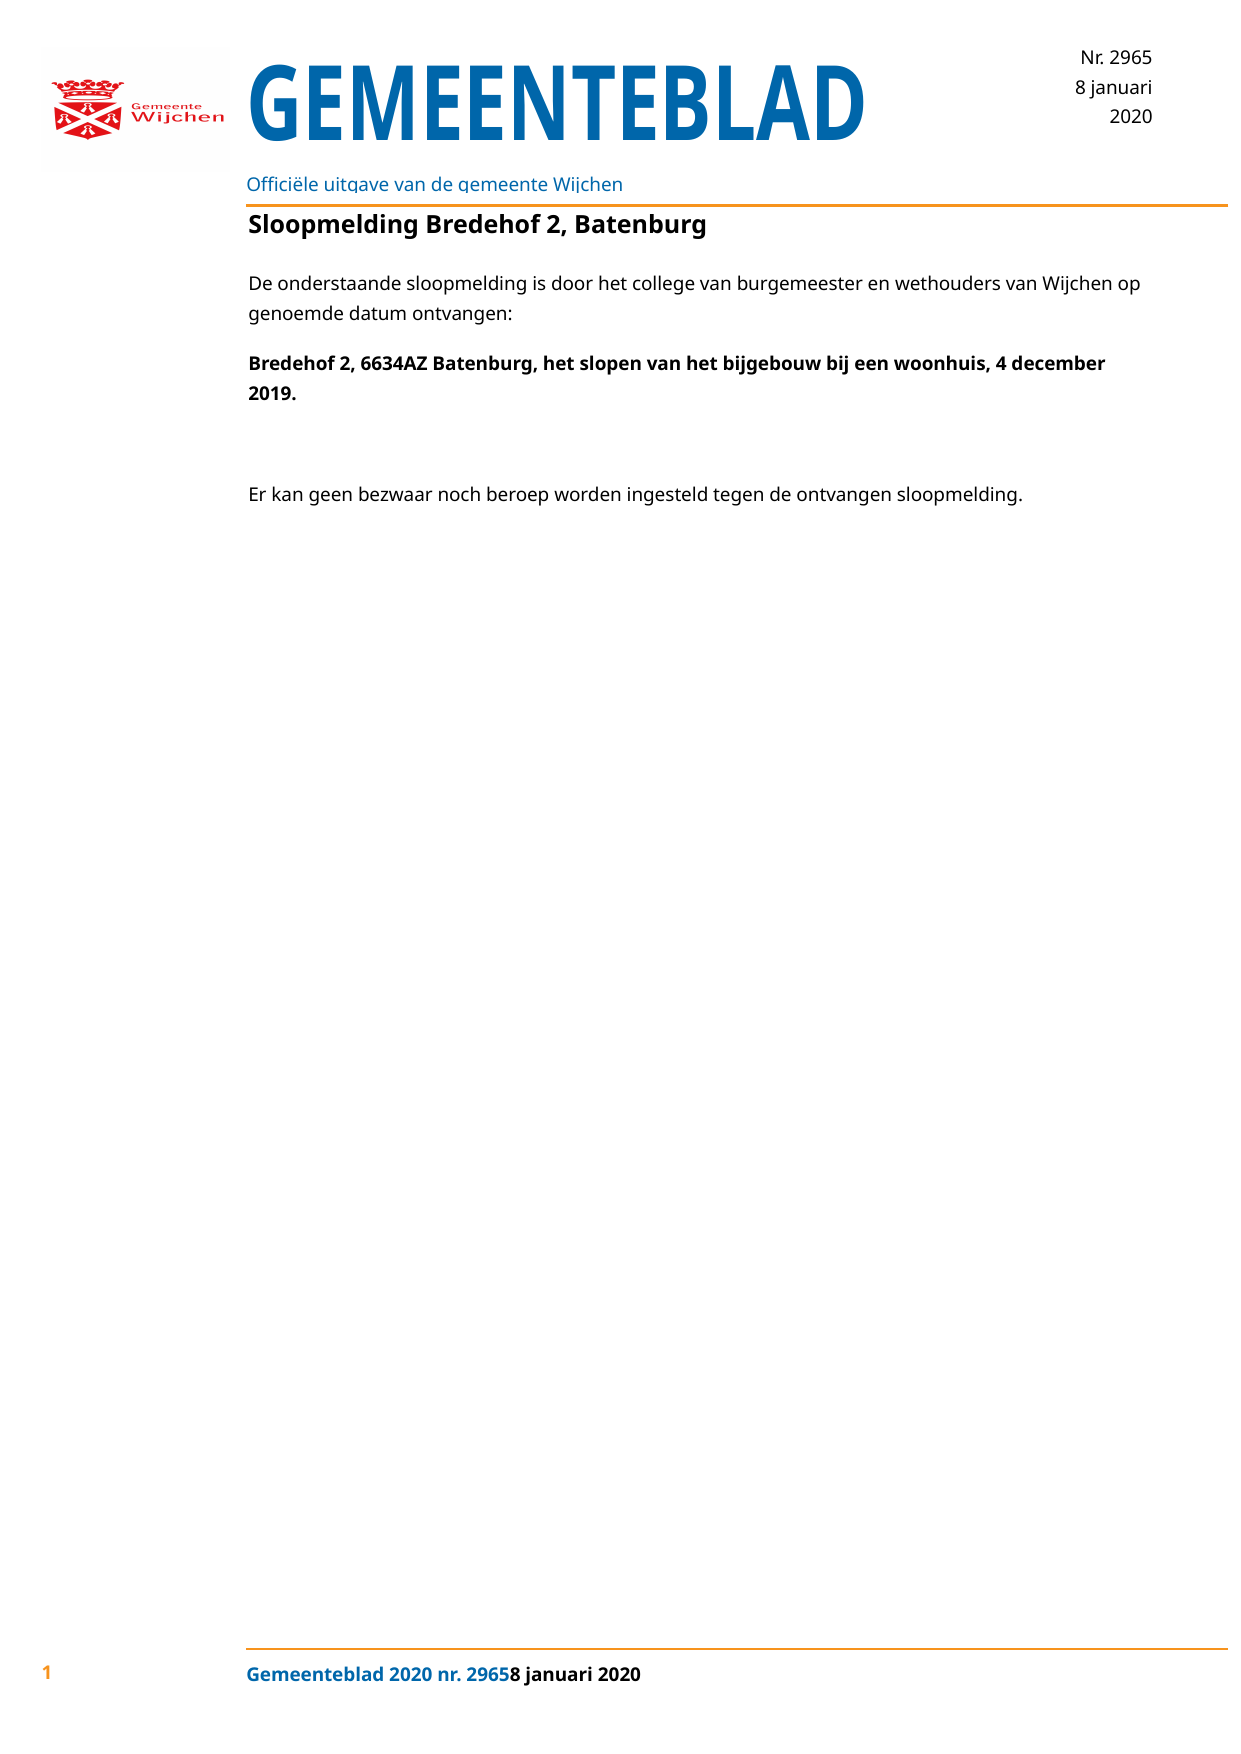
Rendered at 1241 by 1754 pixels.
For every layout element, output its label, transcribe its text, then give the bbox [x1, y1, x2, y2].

text De onderstaande sloopmelding is door het college van burgemeester en wethouders van Wijchen op genoemde datum ontvangen: [248, 270, 1152, 326]
text Bredehof 2, 6634AZ Batenburg, het slopen van het bijgebouw bij een woonhuis, 4 december 2019. [248, 350, 1152, 406]
text Sloopmelding Bredehof 2, Batenburg [248, 207, 1152, 241]
text Er kan geen bezwaar noch beroep worden ingesteld tegen de ontvangen sloopmelding. [248, 481, 1152, 506]
picture [41, 47, 231, 172]
